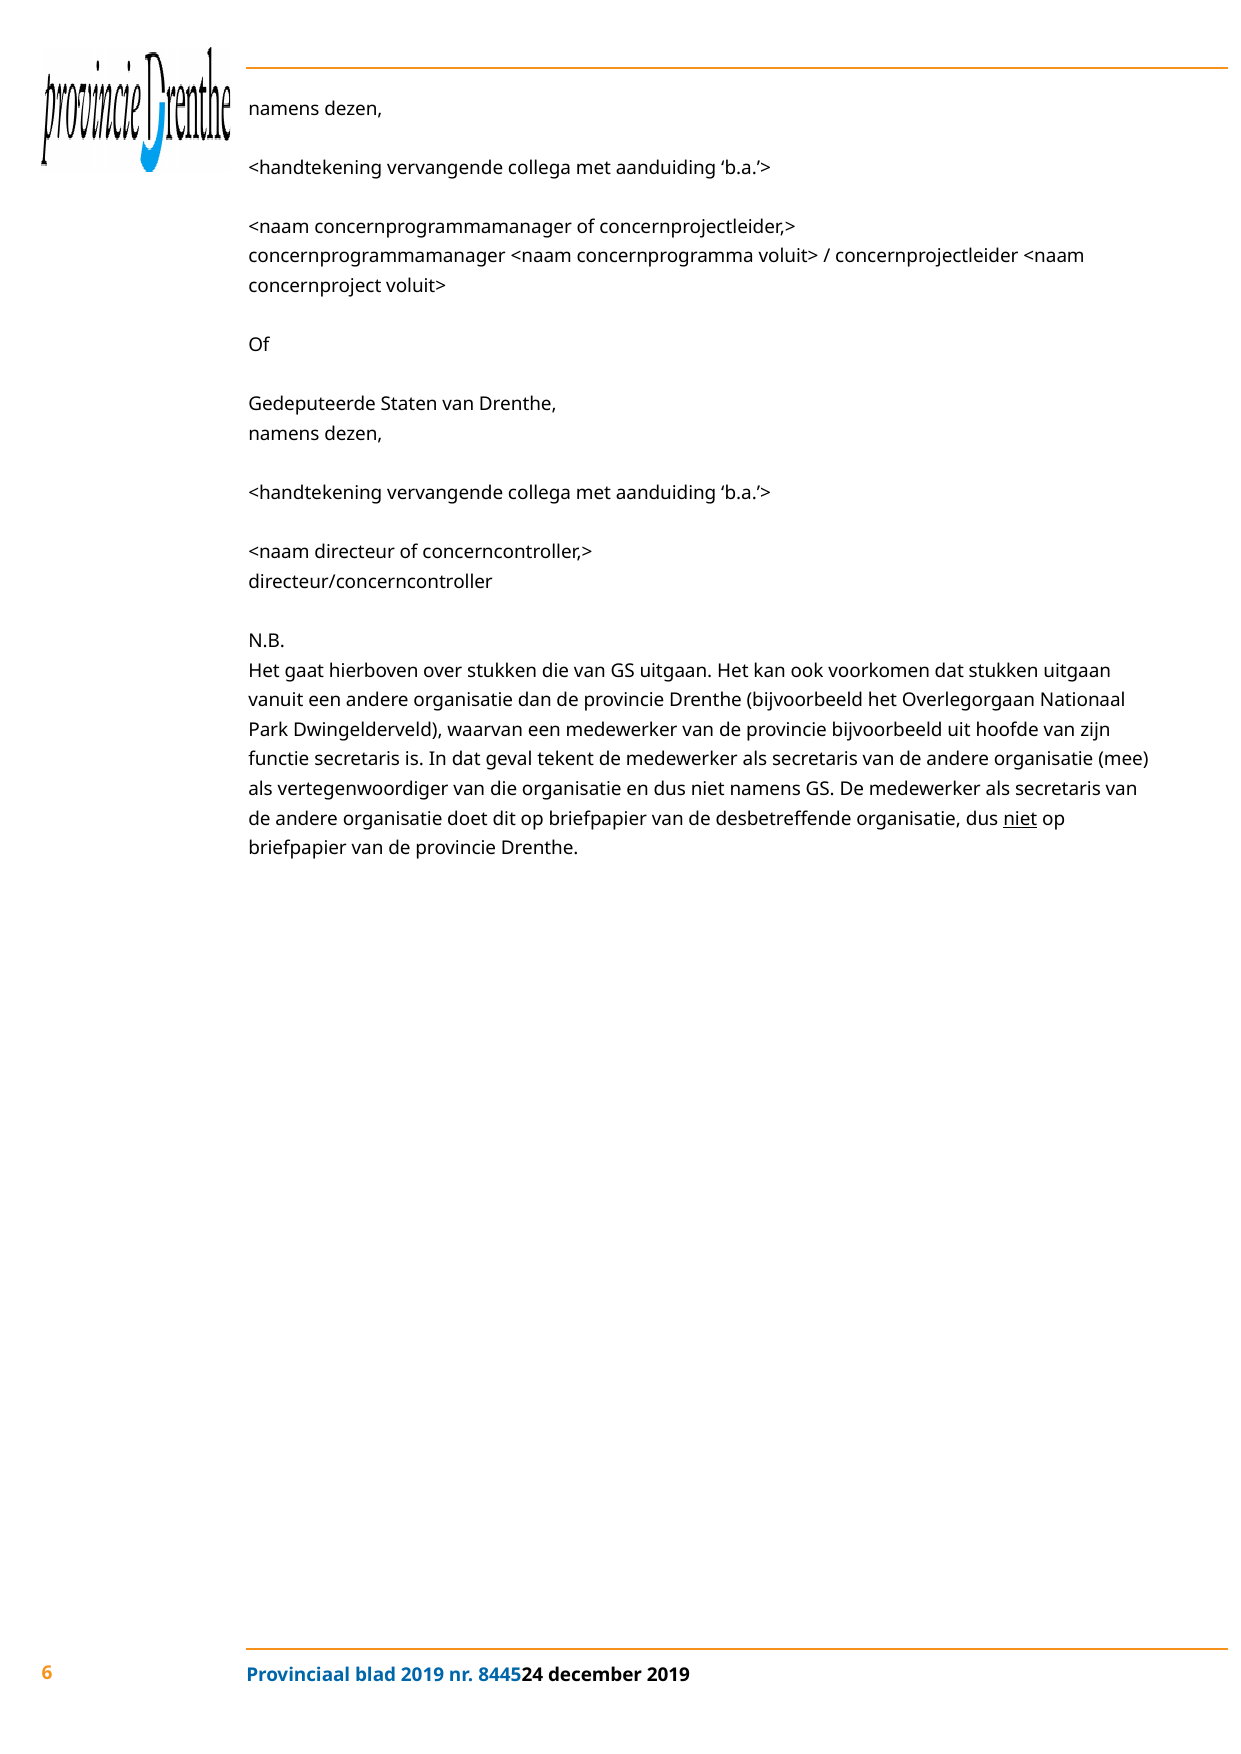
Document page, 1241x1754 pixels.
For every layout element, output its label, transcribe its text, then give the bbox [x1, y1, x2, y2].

text concernprogrammamanager <naam concernprogramma voluit> / concernprojectleider <naam concernproject voluit> [248, 243, 1152, 298]
text Of [248, 331, 1152, 357]
text Het gaat hierboven over stukken die van GS uitgaan. Het kan ook voorkomen dat stukken uitgaan vanuit een andere organisatie dan de provincie Drenthe (bijvoorbeeld het Overlegorgaan Nationaal Park Dwingelderveld), waarvan een medewerker van de provincie bijvoorbeeld uit hoofde van zijn functie secretaris is. In dat geval tekent de medewerker als secretaris van de andere organisatie (mee) als vertegenwoordiger van die organisatie en dus niet namens GS. De medewerker als secretaris van de andere organisatie doet dit op briefpapier van de desbetreffende organisatie, dus niet op briefpapier van de provincie Drenthe. [248, 657, 1152, 860]
picture [41, 47, 231, 172]
text namens dezen, [248, 95, 1152, 121]
text <handtekening vervangende collega met aanduiding ‘b.a.’> [248, 154, 1152, 180]
text <naam directeur of concerncontroller,> [248, 538, 1152, 564]
text Gedeputeerde Staten van Drenthe, [248, 391, 1152, 416]
text N.B. [248, 627, 1152, 653]
text <naam concernprogrammamanager of concernprojectleider,> [248, 213, 1152, 239]
text directeur/concerncontroller [248, 568, 1152, 594]
text <handtekening vervangende collega met aanduiding ‘b.a.’> [248, 479, 1152, 505]
text namens dezen, [248, 420, 1152, 446]
